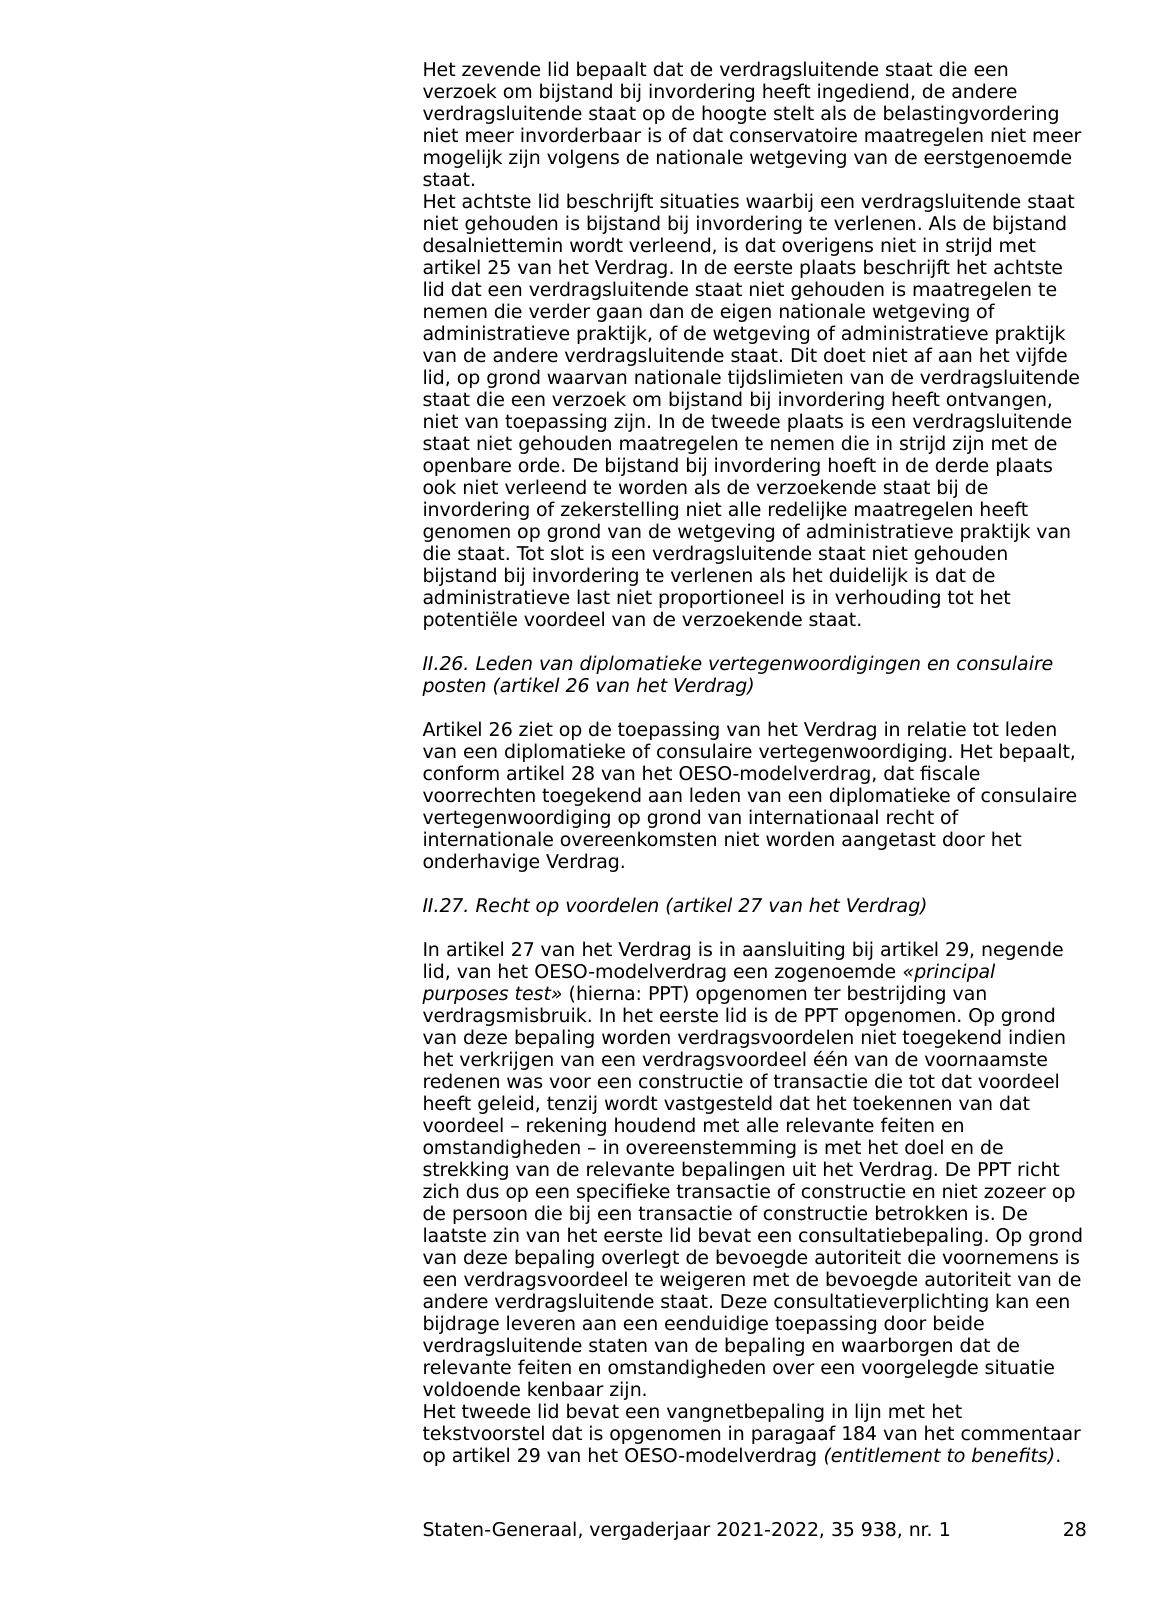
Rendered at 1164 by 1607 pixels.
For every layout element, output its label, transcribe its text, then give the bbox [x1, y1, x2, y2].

text Het tweede lid bevat een vangnetbepaling in lijn met het tekstvoorstel dat is opgenomen in paragaaf 184 van het commentaar op artikel 29 van het OESO-modelverdrag (entitlement to benefits). [422, 1401, 1087, 1467]
text Het zevende lid bepaalt dat de verdragsluitende staat die een verzoek om bijstand bij invordering heeft ingediend, de andere verdragsluitende staat op de hoogte stelt als de belastingvordering niet meer invorderbaar is of dat conservatoire maatregelen niet meer mogelijk zijn volgens de nationale wetgeving van de eerstgenoemde staat. [422, 59, 1087, 191]
subtitle II.27. Recht op voordelen (artikel 27 van het Verdrag) [422, 895, 1087, 917]
text Het achtste lid beschrijft situaties waarbij een verdragsluitende staat niet gehouden is bijstand bij invordering te verlenen. Als de bijstand desalniettemin wordt verleend, is dat overigens niet in strijd met artikel 25 van het Verdrag. In de eerste plaats beschrijft het achtste lid dat een verdragsluitende staat niet gehouden is maatregelen te nemen die verder gaan dan de eigen nationale wetgeving of administratieve praktijk, of de wetgeving of administratieve praktijk van de andere verdragsluitende staat. Dit doet niet af aan het vijfde lid, op grond waarvan nationale tijdslimieten van de verdragsluitende staat die een verzoek om bijstand bij invordering heeft ontvangen, niet van toepassing zijn. In de tweede plaats is een verdragsluitende staat niet gehouden maatregelen te nemen die in strijd zijn met de openbare orde. De bijstand bij invordering hoeft in de derde plaats ook niet verleend te worden als de verzoekende staat bij de invordering of zekerstelling niet alle redelijke maatregelen heeft genomen op grond van de wetgeving of administratieve praktijk van die staat. Tot slot is een verdragsluitende staat niet gehouden bijstand bij invordering te verlenen als het duidelijk is dat de administratieve last niet proportioneel is in verhouding tot het potentiële voordeel van de verzoekende staat. [422, 191, 1087, 631]
text In artikel 27 van het Verdrag is in aansluiting bij artikel 29, negende lid, van het OESO-modelverdrag een zogenoemde «principal purposes test» (hierna: PPT) opgenomen ter bestrijding van verdragsmisbruik. In het eerste lid is de PPT opgenomen. Op grond van deze bepaling worden verdragsvoordelen niet toegekend indien het verkrijgen van een verdragsvoordeel één van de voornaamste redenen was voor een constructie of transactie die tot dat voordeel heeft geleid, tenzij wordt vastgesteld dat het toekennen van dat voordeel – rekening houdend met alle relevante feiten en omstandigheden – in overeenstemming is met het doel en de strekking van de relevante bepalingen uit het Verdrag. De PPT richt zich dus op een specifieke transactie of constructie en niet zozeer op de persoon die bij een transactie of constructie betrokken is. De laatste zin van het eerste lid bevat een consultatiebepaling. Op grond van deze bepaling overlegt de bevoegde autoriteit die voornemens is een verdragsvoordeel te weigeren met de bevoegde autoriteit van de andere verdragsluitende staat. Deze consultatieverplichting kan een bijdrage leveren aan een eenduidige toepassing door beide verdragsluitende staten van de bepaling en waarborgen dat de relevante feiten en omstandigheden over een voorgelegde situatie voldoende kenbaar zijn. [422, 939, 1087, 1401]
subtitle II.26. Leden van diplomatieke vertegenwoordigingen en consulaire posten (artikel 26 van het Verdrag) [422, 653, 1087, 697]
text Artikel 26 ziet op de toepassing van het Verdrag in relatie tot leden van een diplomatieke of consulaire vertegenwoordiging. Het bepaalt, conform artikel 28 van het OESO-modelverdrag, dat fiscale voorrechten toegekend aan leden van een diplomatieke of consulaire vertegenwoordiging op grond van internationaal recht of internationale overeenkomsten niet worden aangetast door het onderhavige Verdrag. [422, 719, 1087, 873]
